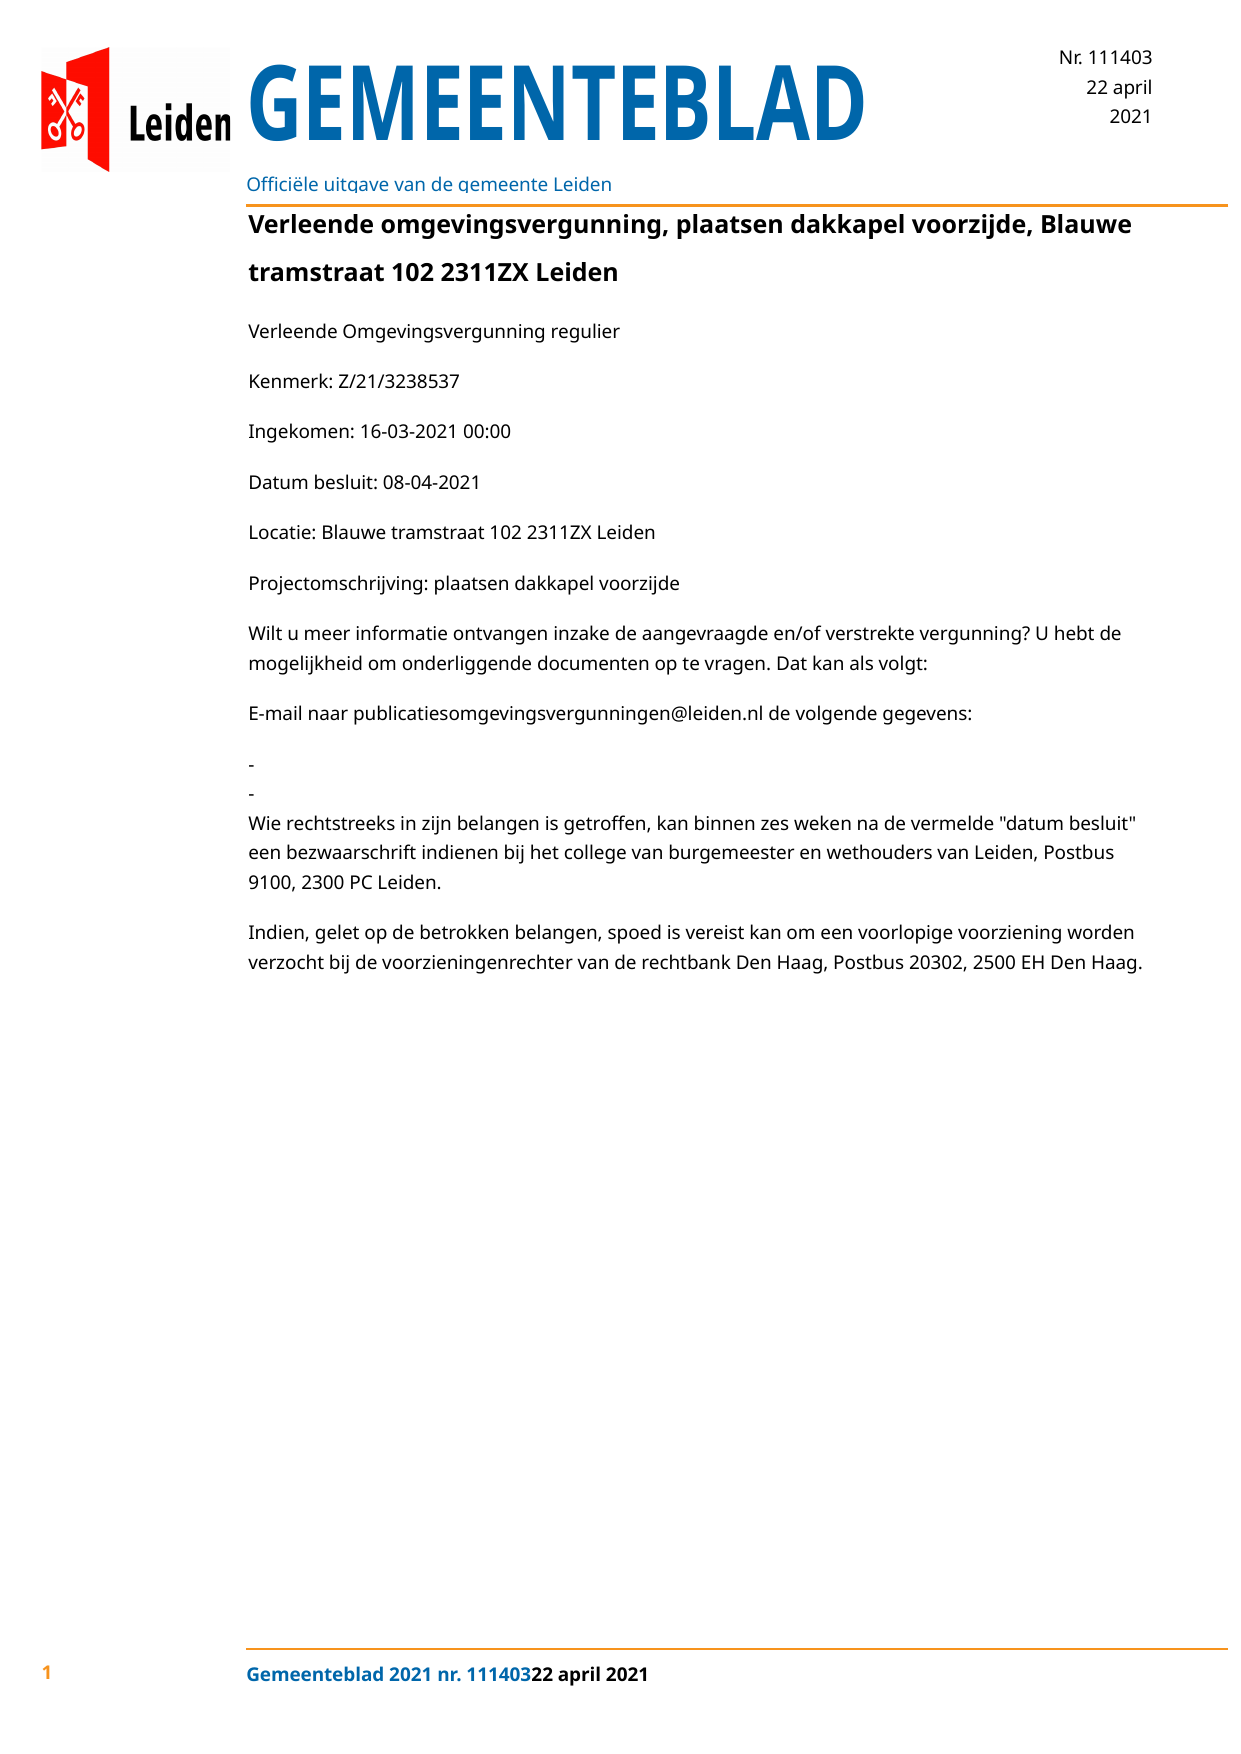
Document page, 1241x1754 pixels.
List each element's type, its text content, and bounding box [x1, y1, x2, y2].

text Kenmerk: Z/21/3238537 [248, 368, 1152, 394]
text Datum besluit: 08-04-2021 [248, 469, 1152, 495]
text Verleende omgevingsvergunning, plaatsen dakkapel voorzijde, Blauwe tramstraat 102 2311ZX Leiden [248, 207, 1152, 288]
text Indien, gelet op de betrokken belangen, spoed is vereist kan om een voorlopige voorziening worden verzocht bij de voorzieningenrechter van de rechtbank Den Haag, Postbus 20302, 2500 EH Den Haag. [248, 919, 1152, 975]
text Projectomschrijving: plaatsen dakkapel voorzijde [248, 570, 1152, 596]
picture [41, 47, 231, 172]
text Wilt u meer informatie ontvangen inzake de aangevraagde en/of verstrekte vergunning? U hebt de mogelijkheid om onderliggende documenten op te vragen. Dat kan als volgt: [248, 620, 1152, 676]
text Ingekomen: 16-03-2021 00:00 [248, 419, 1152, 444]
text Locatie: Blauwe tramstraat 102 2311ZX Leiden [248, 519, 1152, 545]
text Verleende Omgevingsvergunning regulier [248, 318, 1152, 344]
text E-mail naar publicatiesomgevingsvergunningen@leiden.nl de volgende gegevens: [248, 700, 1152, 726]
text Wie rechtstreeks in zijn belangen is getroffen, kan binnen zes weken na de vermelde "datum besluit" een bezwaarschrift indienen bij het college van burgemeester en wethouders van Leiden, Postbus 9100, 2300 PC Leiden. [248, 810, 1152, 895]
